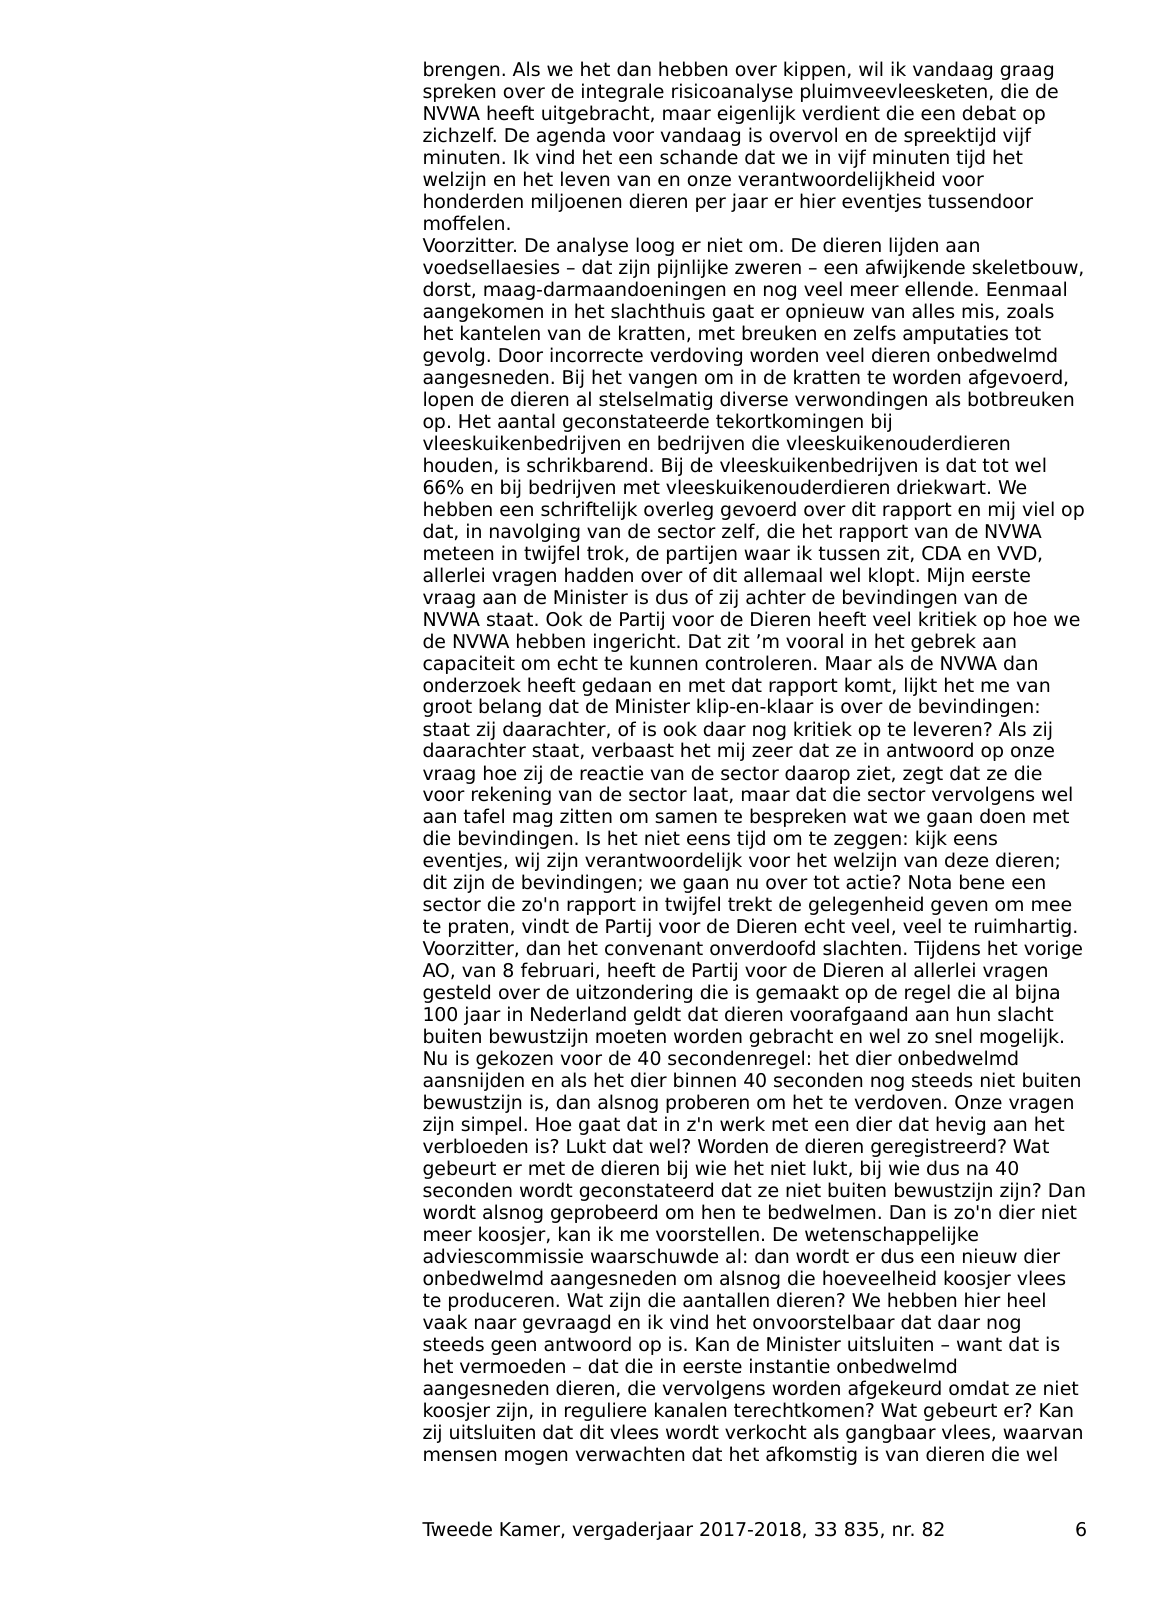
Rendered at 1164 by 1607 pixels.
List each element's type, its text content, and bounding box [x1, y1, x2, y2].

text Voorzitter. De analyse loog er niet om. De dieren lijden aan voedsellaesies – dat zijn pijnlijke zweren – een afwijkende skeletbouw, dorst, maag-darmaandoeningen en nog veel meer ellende. Eenmaal aangekomen in het slachthuis gaat er opnieuw van alles mis, zoals het kantelen van de kratten, met breuken en zelfs amputaties tot gevolg. Door incorrecte verdoving worden veel dieren onbedwelmd aangesneden. Bij het vangen om in de kratten te worden afgevoerd, lopen de dieren al stelselmatig diverse verwondingen als botbreuken op. Het aantal geconstateerde tekortkomingen bij vleeskuikenbedrijven en bedrijven die vleeskuikenouderdieren houden, is schrikbarend. Bij de vleeskuikenbedrijven is dat tot wel 66% en bij bedrijven met vleeskuikenouderdieren driekwart. We hebben een schriftelijk overleg gevoerd over dit rapport en mij viel op dat, in navolging van de sector zelf, die het rapport van de NVWA meteen in twijfel trok, de partijen waar ik tussen zit, CDA en VVD, allerlei vragen hadden over of dit allemaal wel klopt. Mijn eerste vraag aan de Minister is dus of zij achter de bevindingen van de NVWA staat. Ook de Partij voor de Dieren heeft veel kritiek op hoe we de NVWA hebben ingericht. Dat zit ’m vooral in het gebrek aan capaciteit om echt te kunnen controleren. Maar als de NVWA dan onderzoek heeft gedaan en met dat rapport komt, lijkt het me van groot belang dat de Minister klip-en-klaar is over de bevindingen: staat zij daarachter, of is ook daar nog kritiek op te leveren? Als zij daarachter staat, verbaast het mij zeer dat ze in antwoord op onze vraag hoe zij de reactie van de sector daarop ziet, zegt dat ze die voor rekening van de sector laat, maar dat die sector vervolgens wel aan tafel mag zitten om samen te bespreken wat we gaan doen met die bevindingen. Is het niet eens tijd om te zeggen: kijk eens eventjes, wij zijn verantwoordelijk voor het welzijn van deze dieren; dit zijn de bevindingen; we gaan nu over tot actie? Nota bene een sector die zo'n rapport in twijfel trekt de gelegenheid geven om mee te praten, vindt de Partij voor de Dieren echt veel, veel te ruimhartig. [422, 235, 1087, 938]
text brengen. Als we het dan hebben over kippen, wil ik vandaag graag spreken over de integrale risicoanalyse pluimveevleesketen, die de NVWA heeft uitgebracht, maar eigenlijk verdient die een debat op zichzelf. De agenda voor vandaag is overvol en de spreektijd vijf minuten. Ik vind het een schande dat we in vijf minuten tijd het welzijn en het leven van en onze verantwoordelijkheid voor honderden miljoenen dieren per jaar er hier eventjes tussendoor moffelen. [422, 59, 1087, 235]
text Voorzitter, dan het convenant onverdoofd slachten. Tijdens het vorige AO, van 8 februari, heeft de Partij voor de Dieren al allerlei vragen gesteld over de uitzondering die is gemaakt op de regel die al bijna 100 jaar in Nederland geldt dat dieren voorafgaand aan hun slacht buiten bewustzijn moeten worden gebracht en wel zo snel mogelijk. Nu is gekozen voor de 40 secondenregel: het dier onbedwelmd aansnijden en als het dier binnen 40 seconden nog steeds niet buiten bewustzijn is, dan alsnog proberen om het te verdoven. Onze vragen zijn simpel. Hoe gaat dat in z'n werk met een dier dat hevig aan het verbloeden is? Lukt dat wel? Worden de dieren geregistreerd? Wat gebeurt er met de dieren bij wie het niet lukt, bij wie dus na 40 seconden wordt geconstateerd dat ze niet buiten bewustzijn zijn? Dan wordt alsnog geprobeerd om hen te bedwelmen. Dan is zo'n dier niet meer koosjer, kan ik me voorstellen. De wetenschappelijke adviescommissie waarschuwde al: dan wordt er dus een nieuw dier onbedwelmd aangesneden om alsnog die hoeveelheid koosjer vlees te produceren. Wat zijn die aantallen dieren? We hebben hier heel vaak naar gevraagd en ik vind het onvoorstelbaar dat daar nog steeds geen antwoord op is. Kan de Minister uitsluiten – want dat is het vermoeden – dat die in eerste instantie onbedwelmd aangesneden dieren, die vervolgens worden afgekeurd omdat ze niet koosjer zijn, in reguliere kanalen terechtkomen? Wat gebeurt er? Kan zij uitsluiten dat dit vlees wordt verkocht als gangbaar vlees, waarvan mensen mogen verwachten dat het afkomstig is van dieren die wel [422, 938, 1087, 1466]
